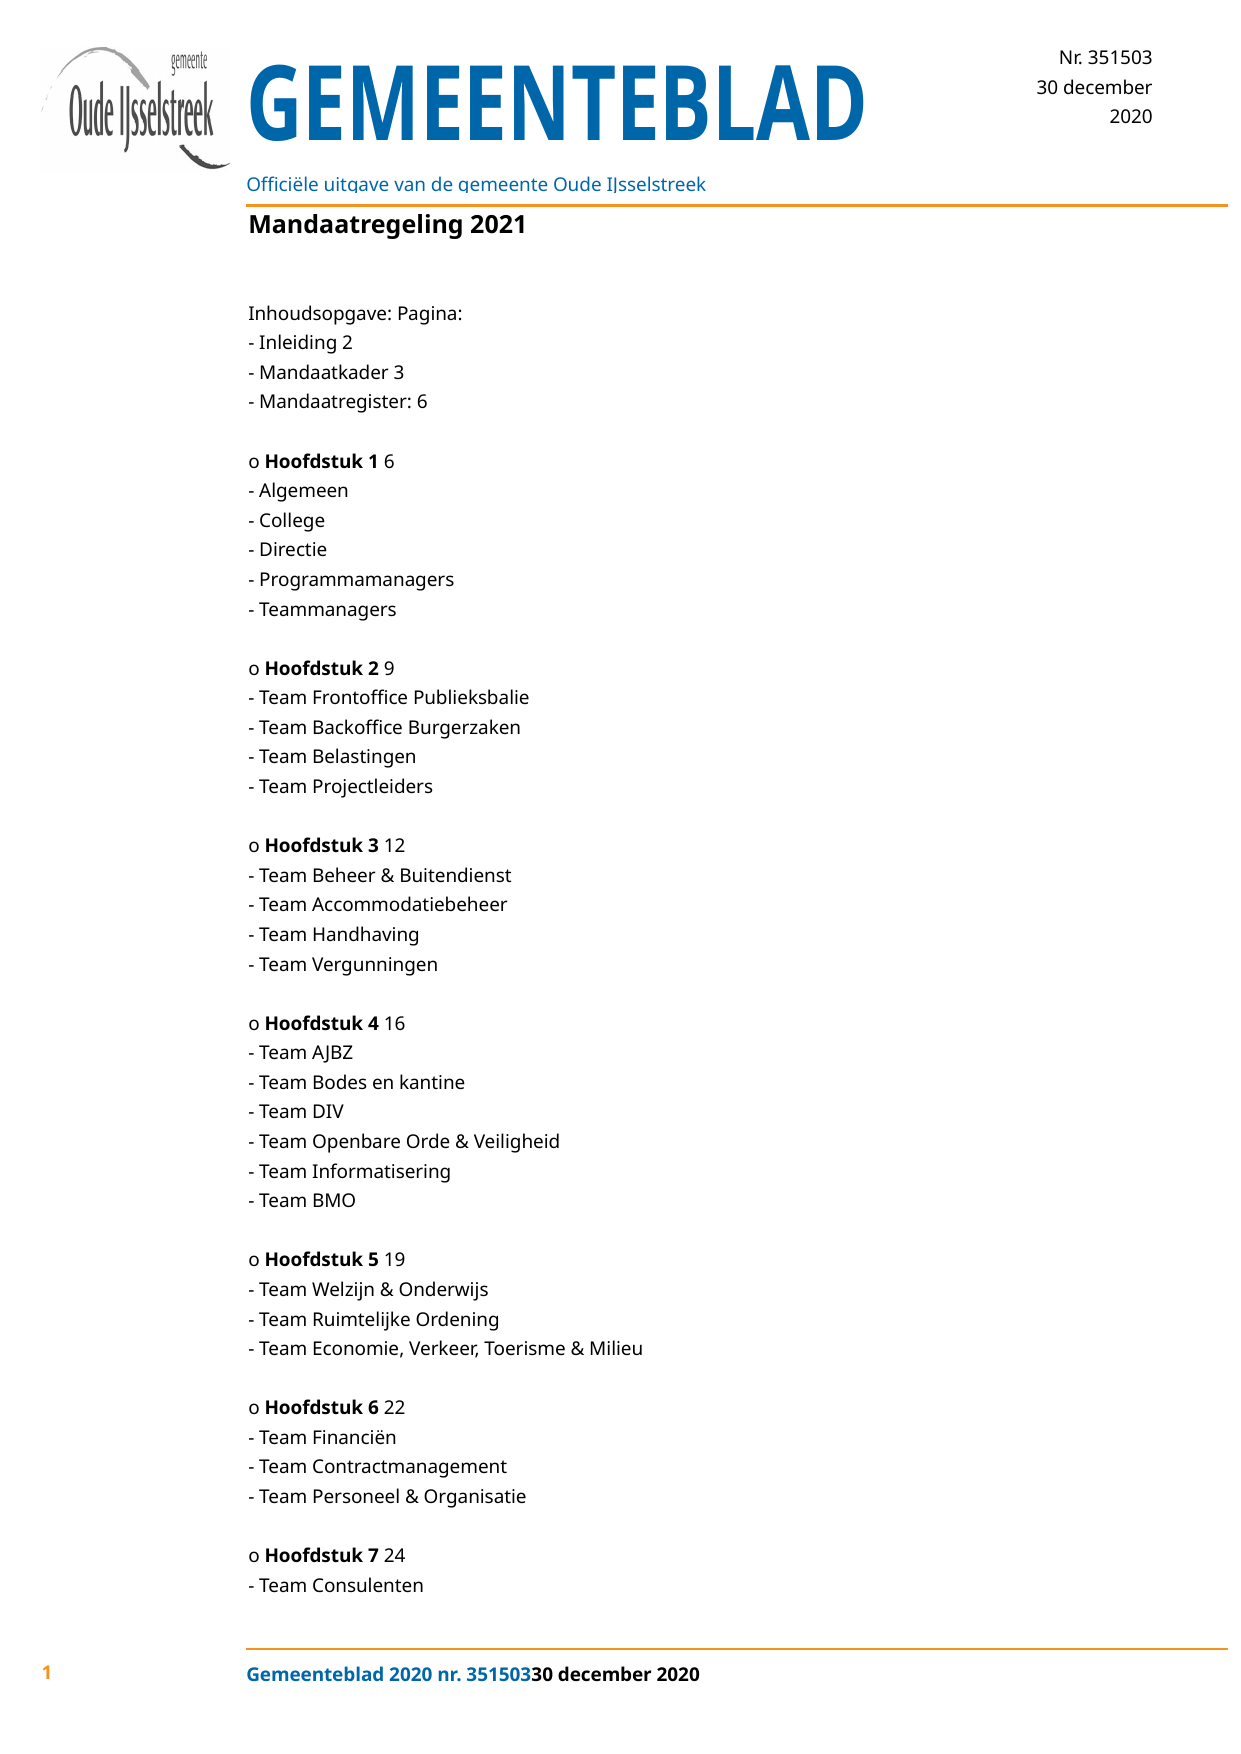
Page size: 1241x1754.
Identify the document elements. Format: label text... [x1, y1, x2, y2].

text - Team Belastingen [248, 744, 1152, 769]
text Mandaatregeling 2021 [248, 207, 1152, 241]
text o Hoofdstuk 7 24 [248, 1542, 1152, 1568]
text o Hoofdstuk 5 19 [248, 1247, 1152, 1272]
text - Team Financiën [248, 1424, 1152, 1450]
text - Team Projectleiders [248, 773, 1152, 799]
text - Team Contractmanagement [248, 1454, 1152, 1479]
text - Team Informatisering [248, 1158, 1152, 1183]
text - Team Personeel & Organisatie [248, 1483, 1152, 1509]
text - Programmamanagers [248, 566, 1152, 592]
text - Team Economie, Verkeer, Toerisme & Milieu [248, 1335, 1152, 1361]
text - Team Openbare Orde & Veiligheid [248, 1128, 1152, 1154]
text o Hoofdstuk 1 6 [248, 448, 1152, 473]
text o Hoofdstuk 6 22 [248, 1394, 1152, 1420]
text - Team Ruimtelijke Ordening [248, 1306, 1152, 1331]
text - Inleiding 2 [248, 329, 1152, 355]
text - Team BMO [248, 1187, 1152, 1213]
text - Team Vergunningen [248, 951, 1152, 976]
text - Team DIV [248, 1099, 1152, 1124]
text - Team Bodes en kantine [248, 1069, 1152, 1095]
text o Hoofdstuk 3 12 [248, 832, 1152, 858]
text - Team Accommodatiebeheer [248, 892, 1152, 917]
text - College [248, 507, 1152, 533]
text - Team Frontoffice Publieksbalie [248, 684, 1152, 710]
picture [41, 47, 231, 172]
text - Team Consulenten [248, 1572, 1152, 1598]
text - Team Backoffice Burgerzaken [248, 714, 1152, 740]
text o Hoofdstuk 4 16 [248, 1010, 1152, 1036]
text o Hoofdstuk 2 9 [248, 655, 1152, 681]
text - Mandaatkader 3 [248, 359, 1152, 385]
text - Team Handhaving [248, 921, 1152, 947]
text - Algemeen [248, 477, 1152, 503]
text - Team AJBZ [248, 1039, 1152, 1065]
text - Team Beheer & Buitendienst [248, 862, 1152, 888]
text - Team Welzijn & Onderwijs [248, 1276, 1152, 1302]
text - Directie [248, 537, 1152, 562]
text Inhoudsopgave: Pagina: [248, 300, 1152, 326]
text - Mandaatregister: 6 [248, 389, 1152, 414]
text - Teammanagers [248, 596, 1152, 621]
